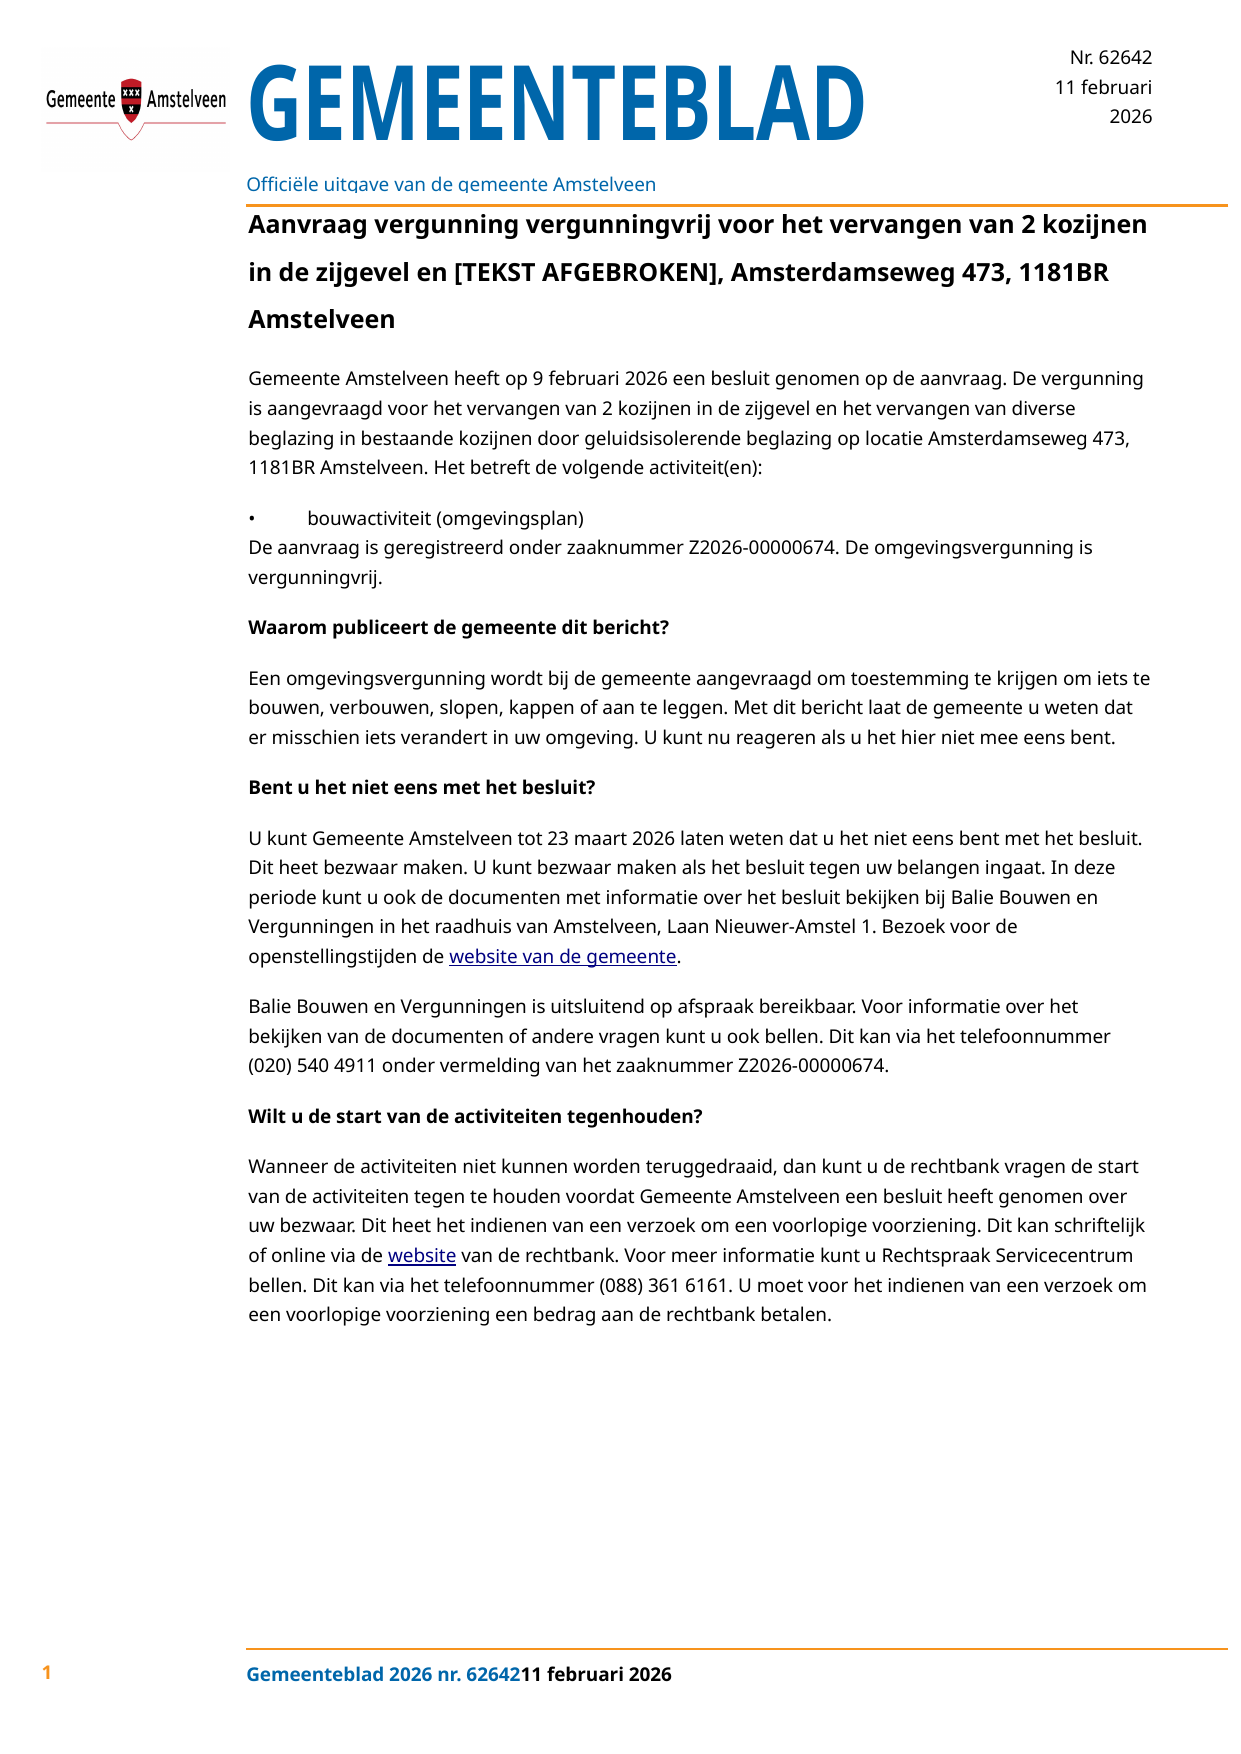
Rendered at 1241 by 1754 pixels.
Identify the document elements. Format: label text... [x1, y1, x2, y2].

text Wilt u de start van de activiteiten tegenhouden? [248, 1103, 1152, 1129]
list bouwactiviteit (omgevingsplan) [248, 505, 1152, 530]
text De aanvraag is geregistreerd onder zaaknummer Z2026-00000674. De omgevingsvergunning is vergunningvrij. [248, 534, 1152, 589]
text Een omgevingsvergunning wordt bij de gemeente aangevraagd om toestemming te krijgen om iets te bouwen, verbouwen, slopen, kappen of aan te leggen. Met dit bericht laat de gemeente u weten dat er misschien iets verandert in uw omgeving. U kunt nu reageren als u het hier niet mee eens bent. [248, 665, 1152, 749]
text Waarom publiceert de gemeente dit bericht? [248, 614, 1152, 640]
text Gemeente Amstelveen heeft op 9 februari 2026 een besluit genomen op de aanvraag. De vergunning is aangevraagd voor het vervangen van 2 kozijnen in de zijgevel en het vervangen van diverse beglazing in bestaande kozijnen door geluidsisolerende beglazing op locatie Amsterdamseweg 473, 1181BR Amstelveen. Het betreft de volgende activiteit(en): [248, 366, 1152, 480]
text Balie Bouwen en Vergunningen is uitsluitend op afspraak bereikbaar. Voor informatie over het bekijken van de documenten of andere vragen kunt u ook bellen. Dit kan via het telefoonnummer (020) 540 4911 onder vermelding van het zaaknummer Z2026-00000674. [248, 993, 1152, 1078]
picture [41, 47, 231, 172]
text Bent u het niet eens met het besluit? [248, 774, 1152, 800]
text Aanvraag vergunning vergunningvrij voor het vervangen van 2 kozijnen in de zijgevel en [TEKST AFGEBROKEN], Amsterdamseweg 473, 1181BR Amstelveen [248, 207, 1152, 336]
text Wanneer de activiteiten niet kunnen worden teruggedraaid, dan kunt u de rechtbank vragen de start van de activiteiten tegen te houden voordat Gemeente Amstelveen een besluit heeft genomen over uw bezwaar. Dit heet het indienen van een verzoek om een voorlopige voorziening. Dit kan schriftelijk of online via de website van de rechtbank. Voor meer informatie kunt u Rechtspraak Servicecentrum bellen. Dit kan via het telefoonnummer (088) 361 6161. U moet voor het indienen van een verzoek om een voorlopige voorziening een bedrag aan de rechtbank betalen. [248, 1153, 1152, 1327]
text U kunt Gemeente Amstelveen tot 23 maart 2026 laten weten dat u het niet eens bent met het besluit. Dit heet bezwaar maken. U kunt bezwaar maken als het besluit tegen uw belangen ingaat. In deze periode kunt u ook de documenten met informatie over het besluit bekijken bij Balie Bouwen en Vergunningen in het raadhuis van Amstelveen, Laan Nieuwer-Amstel 1. Bezoek voor de openstellingstijden de website van de gemeente. [248, 825, 1152, 969]
